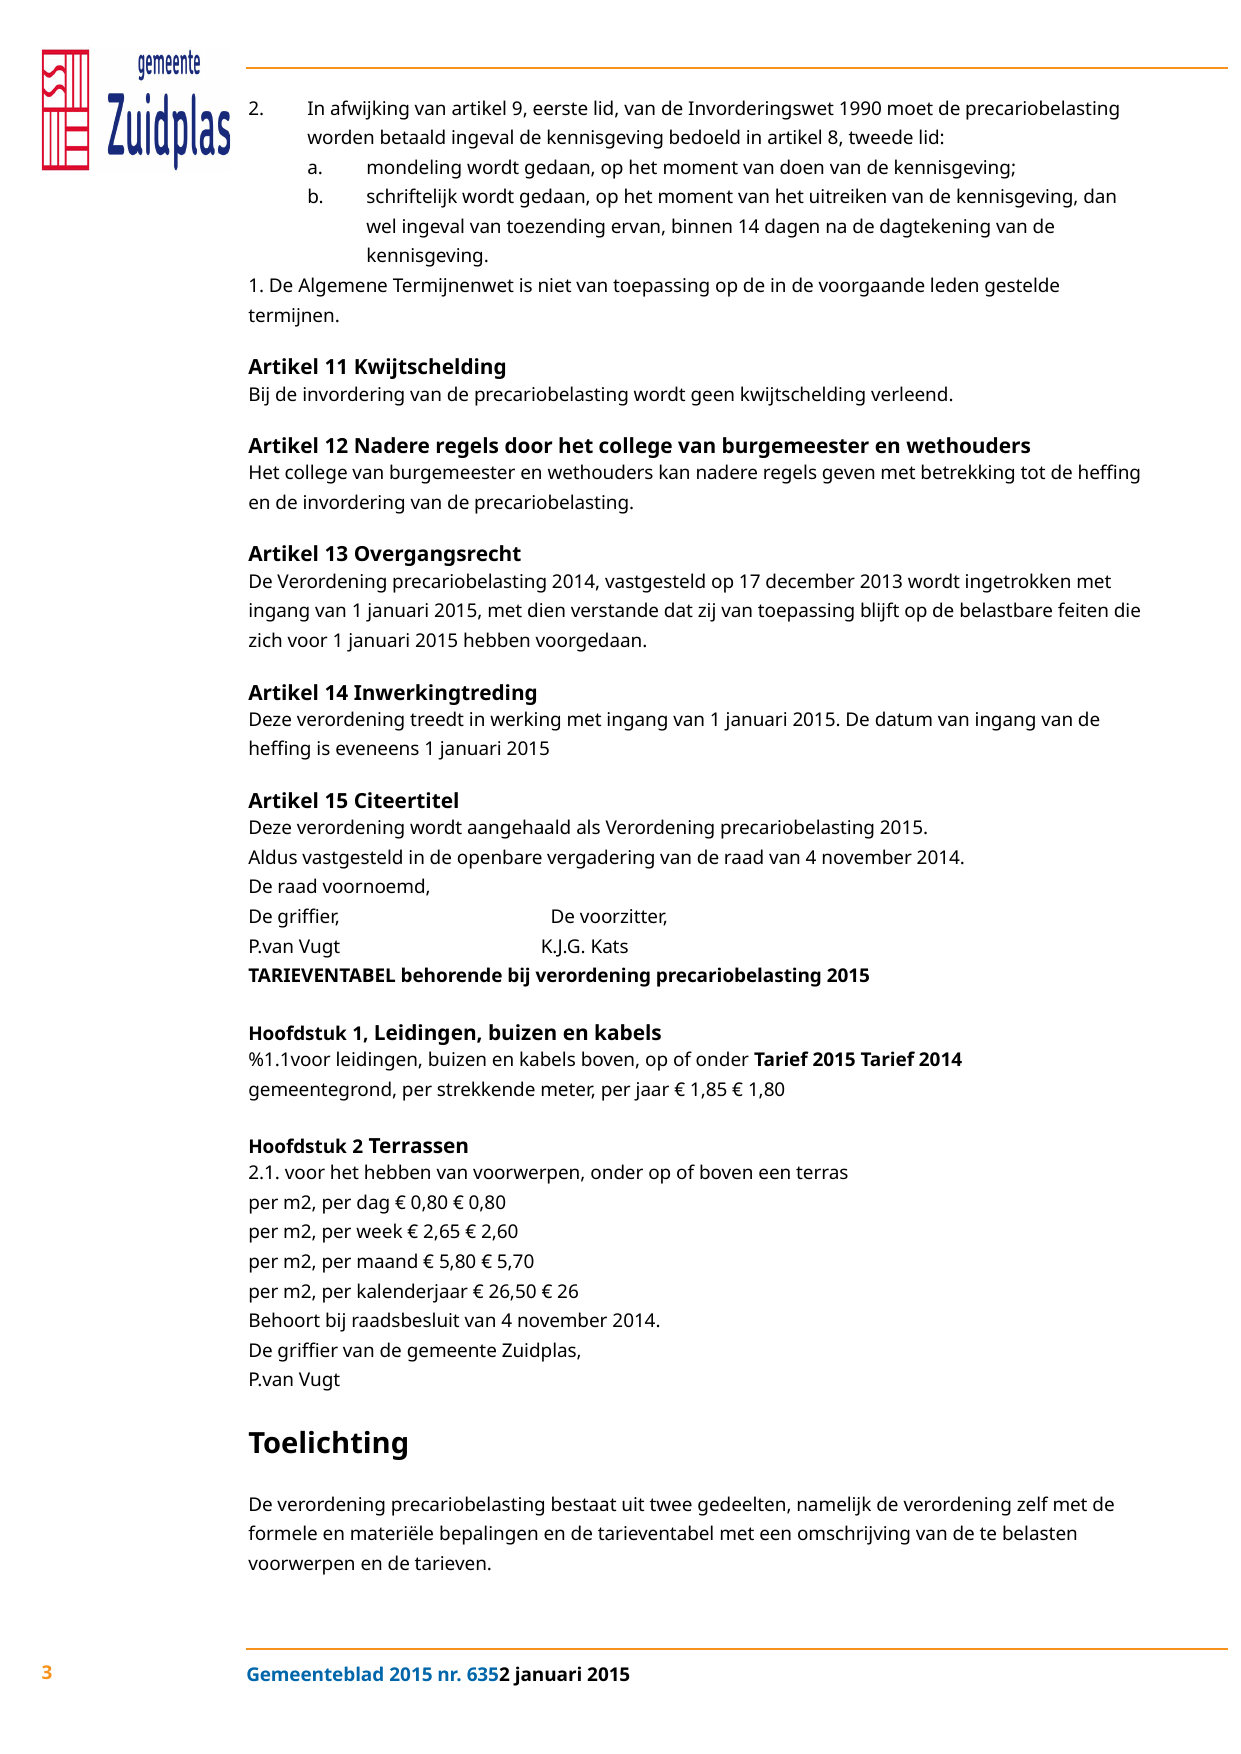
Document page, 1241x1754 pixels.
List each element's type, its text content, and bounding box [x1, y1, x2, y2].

text TARIEVENTABEL behorende bij verordening precariobelasting 2015 [248, 962, 1152, 988]
picture [41, 47, 231, 172]
text Artikel 11 Kwijtschelding [248, 352, 1152, 381]
text P.van Vugt K.J.G. Kats [248, 933, 1152, 958]
text per m2, per week € 2,65 € 2,60 [248, 1219, 1152, 1244]
text Deze verordening treedt in werking met ingang van 1 januari 2015. De datum van ingang van de heffing is eveneens 1 januari 2015 [248, 706, 1152, 761]
text Toelichting [248, 1422, 1152, 1462]
text Bij de invordering van de precariobelasting wordt geen kwijtschelding verleend. [248, 381, 1152, 406]
text 1. De Algemene Termijnenwet is niet van toepassing op de in de voorgaande leden gestelde termijnen. [248, 272, 1152, 328]
text De griffier, De voorzitter, [248, 903, 1152, 929]
text Artikel 13 Overgangsrecht [248, 539, 1152, 568]
text P.van Vugt [248, 1367, 1152, 1392]
text per m2, per kalenderjaar € 26,50 € 26 [248, 1278, 1152, 1303]
text Behoort bij raadsbesluit van 4 november 2014. [248, 1307, 1152, 1333]
list In afwijking van artikel 9, eerste lid, van de Invorderingswet 1990 moet de precariobelasting worden betaald ingeval de kennisgeving bedoeld in artikel 8, tweede lid: [248, 95, 1152, 150]
text Artikel 14 Inwerkingtreding [248, 678, 1152, 706]
text per m2, per maand € 5,80 € 5,70 [248, 1248, 1152, 1274]
text gemeentegrond, per strekkende meter, per jaar € 1,85 € 1,80 [248, 1076, 1152, 1101]
text Deze verordening wordt aangehaald als Verordening precariobelasting 2015. [248, 814, 1152, 840]
text De griffier van de gemeente Zuidplas, [248, 1337, 1152, 1363]
text Aldus vastgesteld in de openbare vergadering van de raad van 4 november 2014. [248, 844, 1152, 870]
text De Verordening precariobelasting 2014, vastgesteld op 17 december 2013 wordt ingetrokken met ingang van 1 januari 2015, met dien verstande dat zij van toepassing blijft op de belastbare feiten die zich voor 1 januari 2015 hebben voorgedaan. [248, 568, 1152, 653]
list mondeling wordt gedaan, op het moment van doen van de kennisgeving; [307, 154, 1152, 180]
text De verordening precariobelasting bestaat uit twee gedeelten, namelijk de verordening zelf met de formele en materiële bepalingen en de tarieventabel met een omschrijving van de te belasten voorwerpen en de tarieven. [248, 1491, 1152, 1576]
text per m2, per dag € 0,80 € 0,80 [248, 1189, 1152, 1215]
text De raad voornoemd, [248, 874, 1152, 899]
text Artikel 12 Nadere regels door het college van burgemeester en wethouders [248, 431, 1152, 459]
text Hoofdstuk 1, Leidingen, buizen en kabels [248, 1018, 1152, 1046]
text %1.1voor leidingen, buizen en kabels boven, op of onder Tarief 2015 Tarief 2014 [248, 1046, 1152, 1072]
text 2.1. voor het hebben van voorwerpen, onder op of boven een terras [248, 1159, 1152, 1185]
text Artikel 15 Citeertitel [248, 786, 1152, 814]
text Hoofdstuk 2 Terrassen [248, 1131, 1152, 1159]
list schriftelijk wordt gedaan, op het moment van het uitreiken van de kennisgeving, dan wel ingeval van toezending ervan, binnen 14 dagen na de dagtekening van de kennisgeving. [307, 183, 1152, 268]
text Het college van burgemeester en wethouders kan nadere regels geven met betrekking tot de heffing en de invordering van de precariobelasting. [248, 459, 1152, 515]
